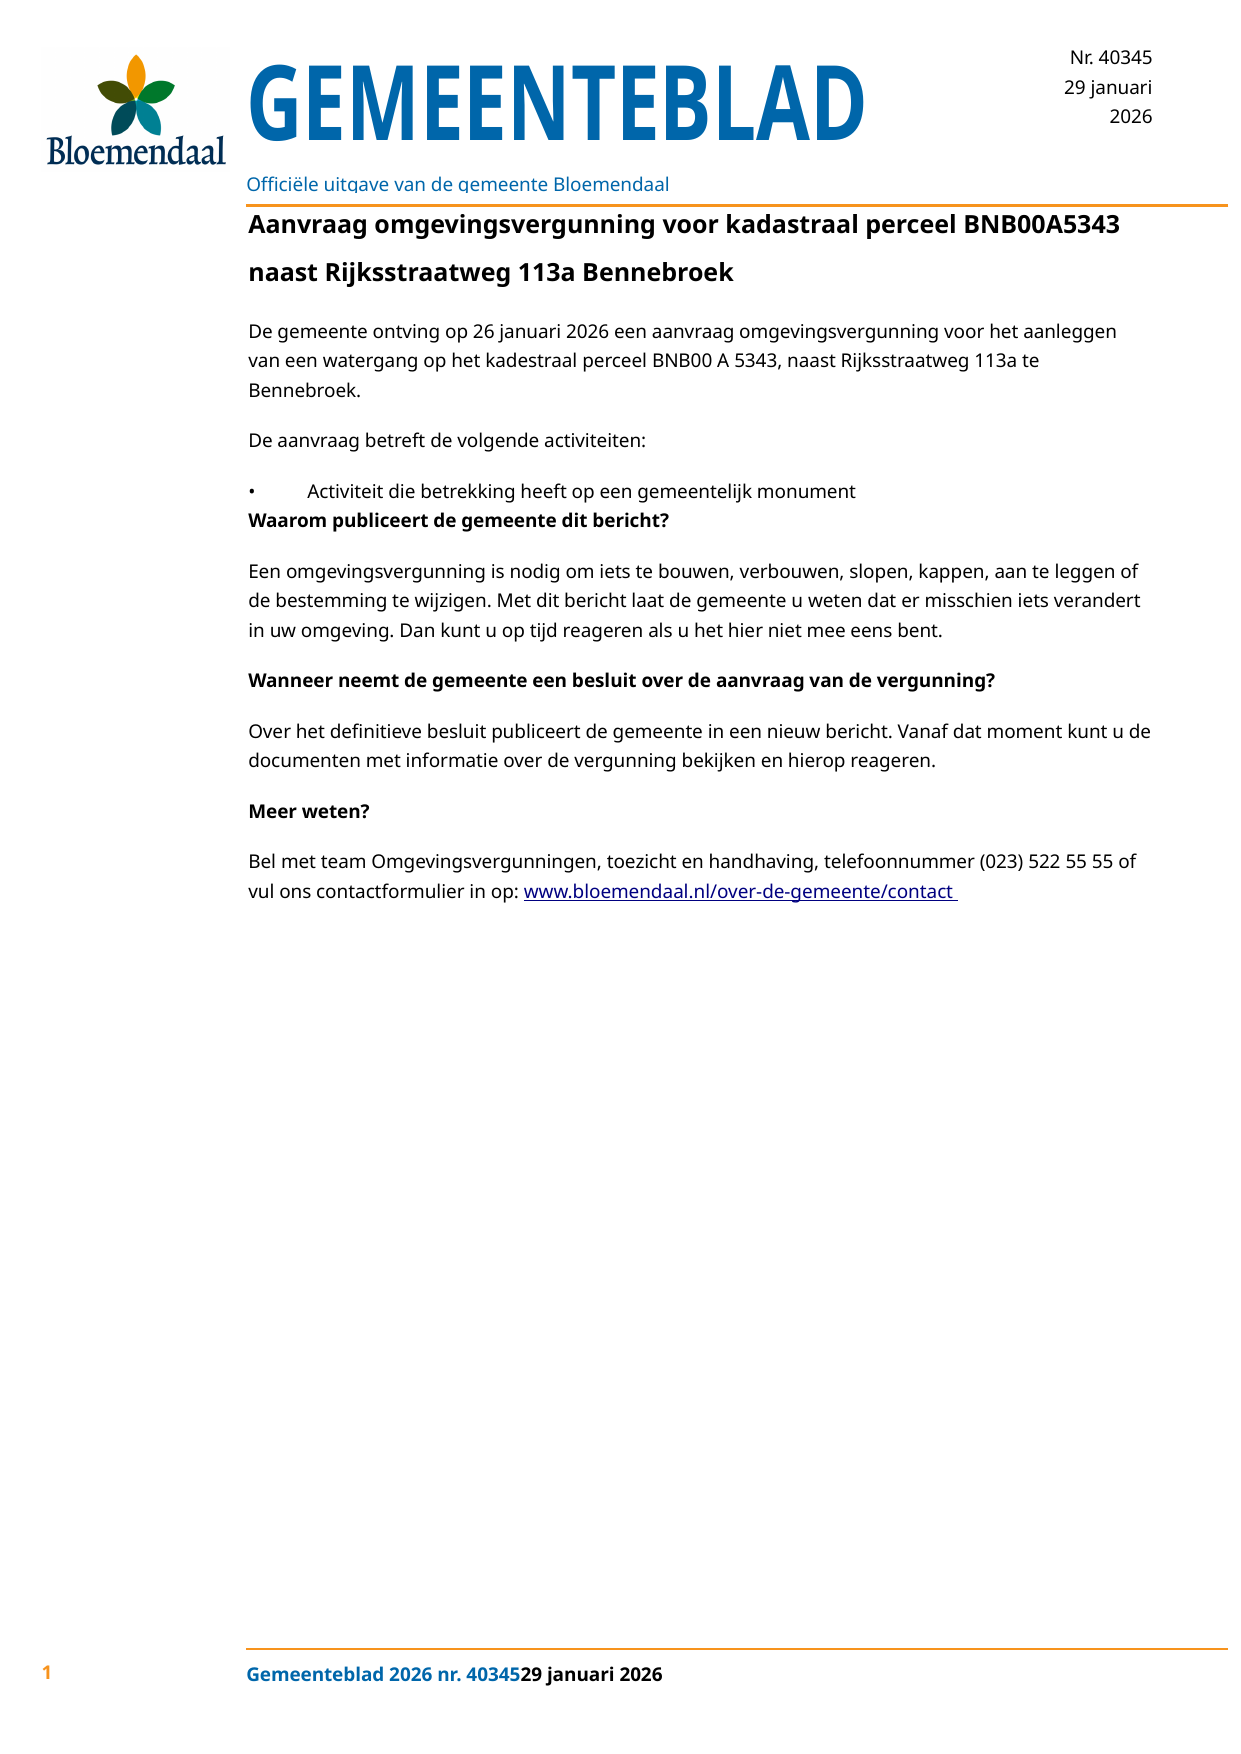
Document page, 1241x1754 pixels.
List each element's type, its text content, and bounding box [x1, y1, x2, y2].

text Bel met team Omgevingsvergunningen, toezicht en handhaving, telefoonnummer (023) 522 55 55 of vul ons contactformulier in op: www.bloemendaal.nl/over-de-gemeente/contact [248, 848, 1152, 904]
text Waarom publiceert de gemeente dit bericht? [248, 507, 1152, 533]
text Meer weten? [248, 798, 1152, 824]
text De gemeente ontving op 26 januari 2026 een aanvraag omgevingsvergunning voor het aanleggen van een watergang op het kadestraal perceel BNB00 A 5343, naast Rijksstraatweg 113a te Bennebroek. [248, 318, 1152, 403]
text De aanvraag betreft de volgende activiteiten: [248, 427, 1152, 453]
picture [41, 47, 231, 172]
list Activiteit die betrekking heeft op een gemeentelijk monument [248, 478, 1152, 504]
text Aanvraag omgevingsvergunning voor kadastraal perceel BNB00A5343 naast Rijksstraatweg 113a Bennebroek [248, 207, 1152, 288]
text Wanneer neemt de gemeente een besluit over de aanvraag van de vergunning? [248, 667, 1152, 693]
text Een omgevingsvergunning is nodig om iets te bouwen, verbouwen, slopen, kappen, aan te leggen of de bestemming te wijzigen. Met dit bericht laat de gemeente u weten dat er misschien iets verandert in uw omgeving. Dan kunt u op tijd reageren als u het hier niet mee eens bent. [248, 558, 1152, 643]
text Over het definitieve besluit publiceert de gemeente in een nieuw bericht. Vanaf dat moment kunt u de documenten met informatie over de vergunning bekijken en hierop reageren. [248, 718, 1152, 773]
